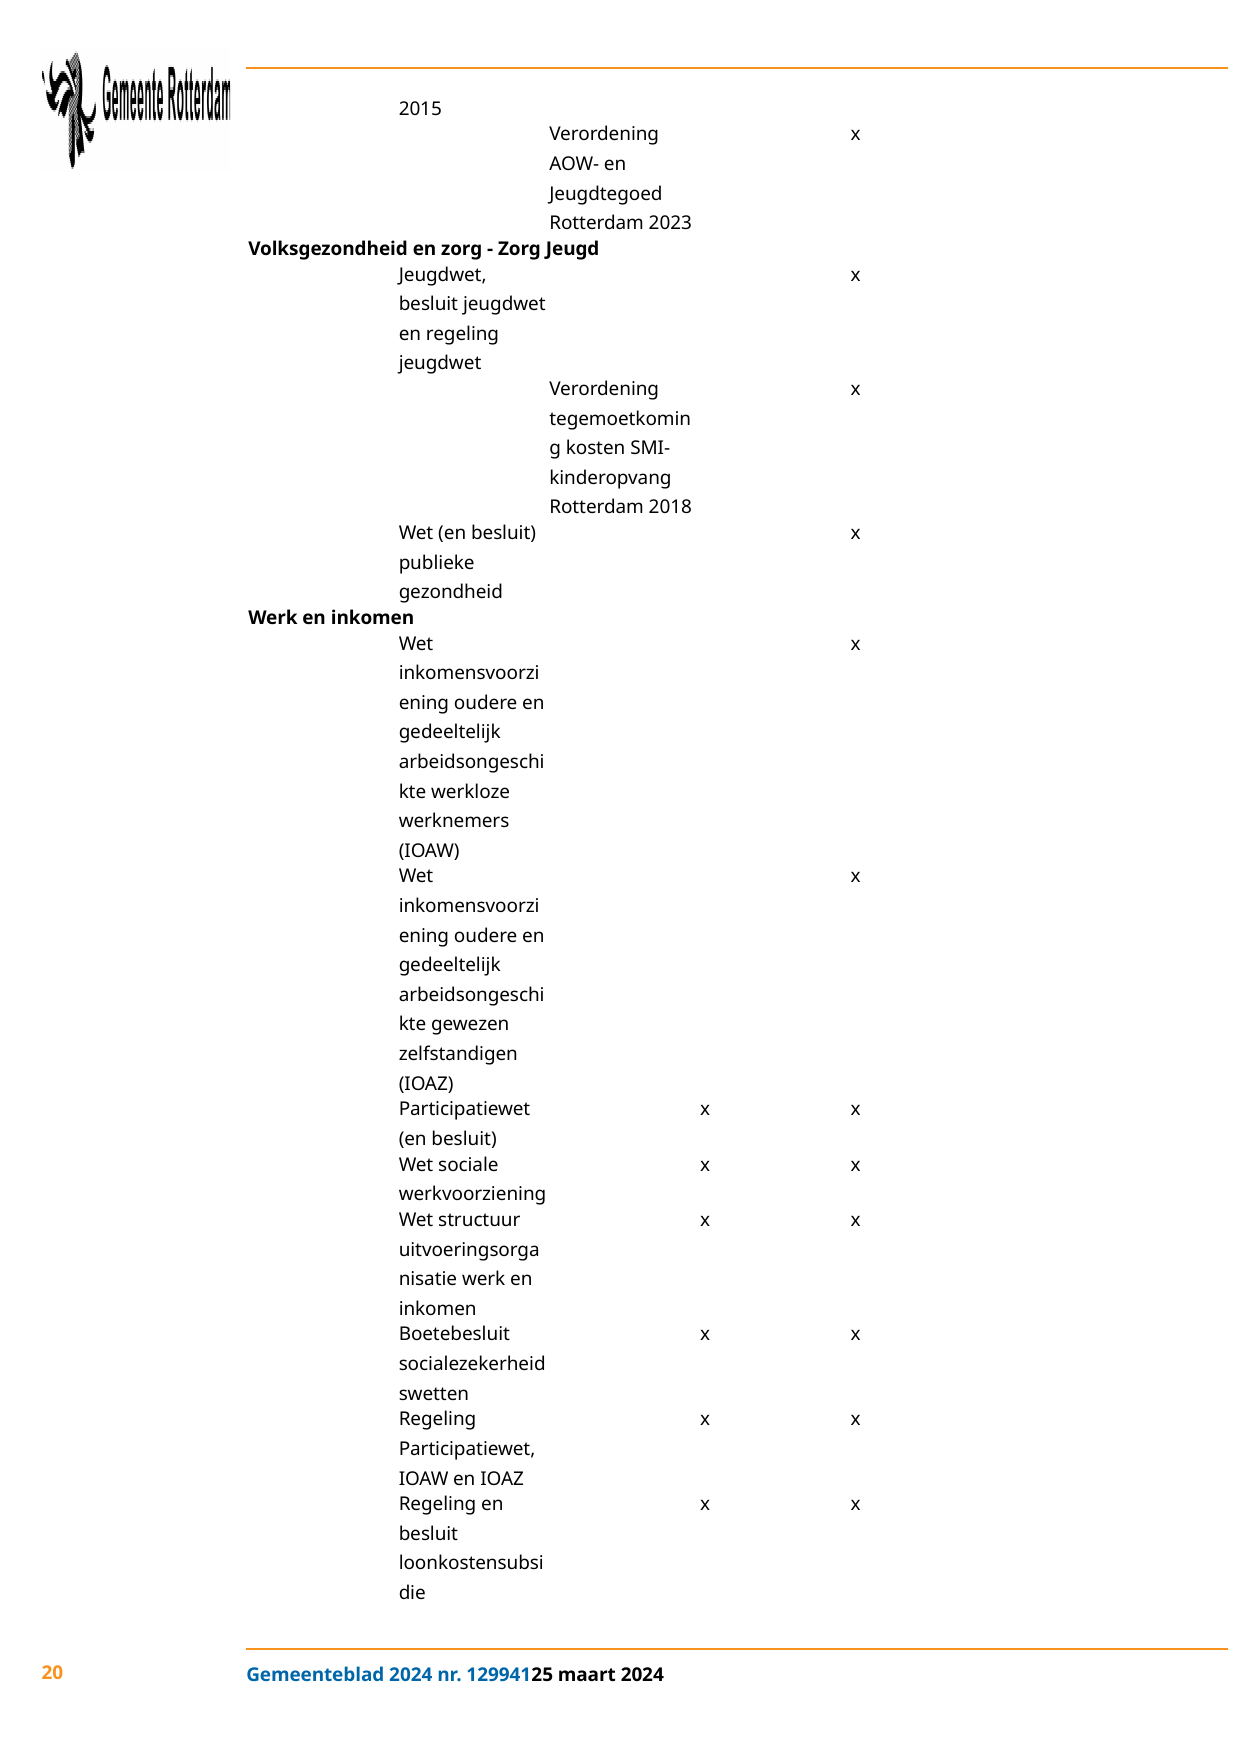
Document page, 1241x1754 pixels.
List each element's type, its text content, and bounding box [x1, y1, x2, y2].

table_cell [549, 261, 700, 375]
table_cell [850, 235, 1152, 261]
table_cell [549, 1321, 700, 1406]
table_cell x [850, 1096, 1152, 1151]
table_cell [700, 375, 850, 519]
table_cell [700, 863, 850, 1096]
table_cell x [850, 630, 1152, 863]
table_cell Jeugdwet, besluit jeugdwet en regeling jeugdwet [399, 261, 549, 375]
table_cell Wet sociale werkvoorziening [399, 1151, 549, 1206]
table_cell x [850, 863, 1152, 1096]
table_cell [549, 519, 700, 604]
table_cell x [850, 519, 1152, 604]
table_cell [700, 95, 850, 121]
table_cell Volksgezondheid en zorg - Zorg Jeugd [248, 235, 700, 261]
table_cell x [850, 1321, 1152, 1406]
table_cell x [700, 1321, 850, 1406]
table_cell Regeling Participatiewet, IOAW en IOAZ [399, 1406, 549, 1490]
table_cell x [700, 1151, 850, 1206]
table_cell Boetebesluit socialezekerheidswetten [399, 1321, 549, 1406]
table_cell x [850, 1406, 1152, 1490]
table_cell [549, 1406, 700, 1490]
table_cell [399, 375, 549, 519]
table_cell [248, 375, 398, 519]
table_cell [549, 95, 700, 121]
table_cell [248, 261, 398, 375]
table_cell x [850, 261, 1152, 375]
table_cell Wet structuur uitvoeringsorganisatie werk en inkomen [399, 1206, 549, 1321]
table_cell [700, 235, 850, 261]
table_cell [248, 121, 398, 235]
table_cell [248, 1321, 398, 1406]
table_cell [248, 863, 398, 1096]
table_cell [248, 519, 398, 604]
table_cell x [700, 1406, 850, 1490]
table_cell x [850, 1151, 1152, 1206]
table_cell x [850, 375, 1152, 519]
table_cell Verordening tegemoetkoming kosten SMI-kinderopvang Rotterdam 2018 [549, 375, 700, 519]
table_cell [850, 95, 1152, 121]
picture [41, 47, 231, 172]
table_cell [700, 519, 850, 604]
table_cell Participatiewet (en besluit) [399, 1096, 549, 1151]
table_cell [549, 863, 700, 1096]
table_cell [700, 604, 850, 630]
table_cell [549, 1206, 700, 1321]
table_cell [549, 1490, 700, 1605]
table_cell Verordening AOW- en Jeugdtegoed Rotterdam 2023 [549, 121, 700, 235]
table_cell Werk en inkomen [248, 604, 700, 630]
table_cell [248, 630, 398, 863]
table_cell Wet inkomensvoorziening oudere en gedeeltelijk arbeidsongeschikte gewezen zelfstandigen (IOAZ) [399, 863, 549, 1096]
table_cell [700, 630, 850, 863]
table_cell [549, 630, 700, 863]
table_cell [549, 1151, 700, 1206]
table_cell [248, 95, 398, 121]
table_cell x [700, 1206, 850, 1321]
table_cell [700, 261, 850, 375]
table_cell [700, 121, 850, 235]
table_cell x [850, 121, 1152, 235]
table_cell [248, 1096, 398, 1151]
table_cell [549, 1096, 700, 1151]
table_cell 2015 [399, 95, 549, 121]
table_cell [850, 604, 1152, 630]
table_cell Wet (en besluit) publieke gezondheid [399, 519, 549, 604]
table_cell [248, 1406, 398, 1490]
table_cell [399, 121, 549, 235]
table_cell x [850, 1206, 1152, 1321]
table_cell [248, 1490, 398, 1605]
table_cell Wet inkomensvoorziening oudere en gedeeltelijk arbeidsongeschikte werkloze werknemers (IOAW) [399, 630, 549, 863]
table_cell [248, 1151, 398, 1206]
table_cell x [700, 1490, 850, 1605]
table_cell x [700, 1096, 850, 1151]
table_cell Regeling en besluit loonkostensubsidie [399, 1490, 549, 1605]
table_cell [248, 1206, 398, 1321]
table_cell x [850, 1490, 1152, 1605]
